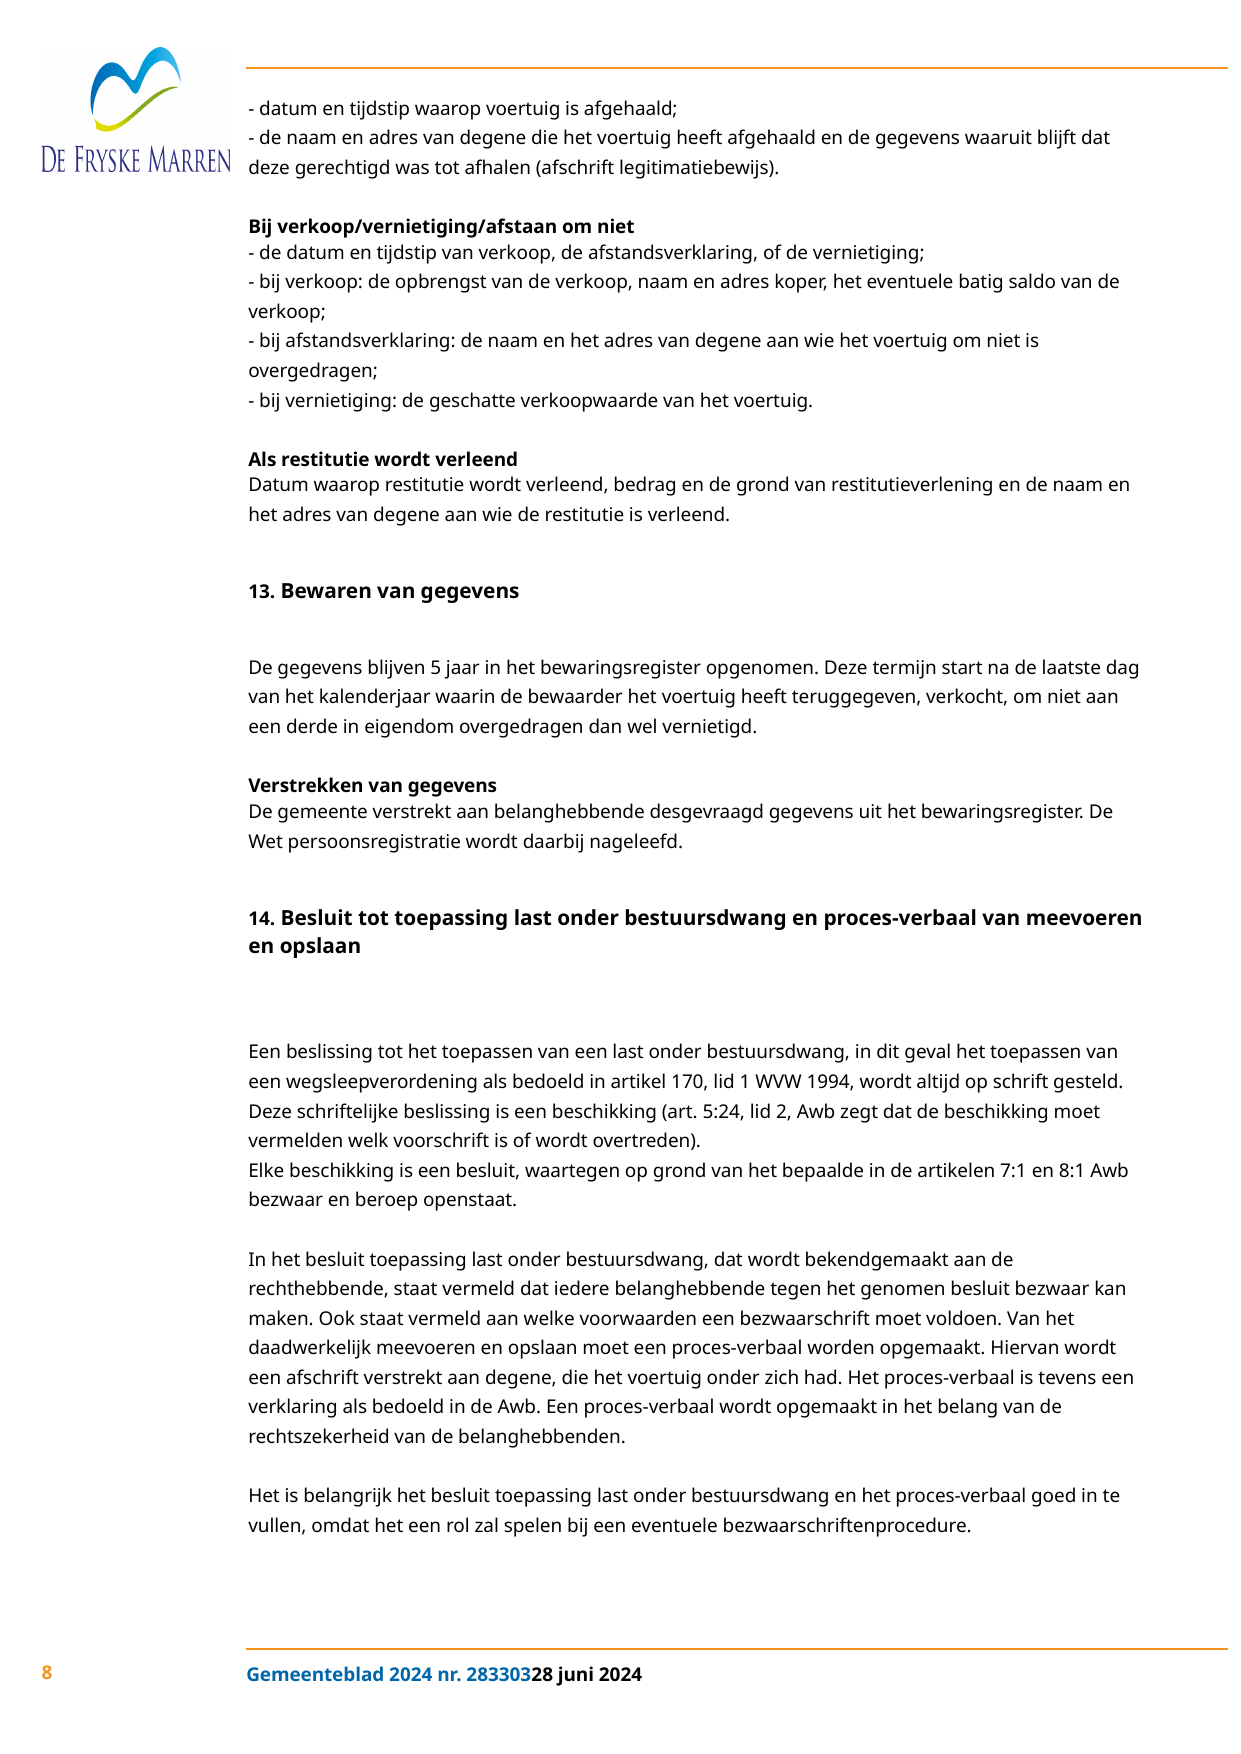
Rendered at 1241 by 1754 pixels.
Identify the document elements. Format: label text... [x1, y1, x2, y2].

text De gegevens blijven 5 jaar in het bewaringsregister opgenomen. Deze termijn start na de laatste dag van het kalenderjaar waarin de bewaarder het voertuig heeft teruggegeven, verkocht, om niet aan een derde in eigendom overgedragen dan wel vernietigd. [248, 654, 1152, 739]
text Als restitutie wordt verleend [248, 446, 1152, 472]
text Elke beschikking is een besluit, waartegen op grond van het bepaalde in de artikelen 7:1 en 8:1 Awb bezwaar en beroep openstaat. [248, 1157, 1152, 1212]
text - bij afstandsverklaring: de naam en het adres van degene aan wie het voertuig om niet is overgedragen; [248, 328, 1152, 383]
text - datum en tijdstip waarop voertuig is afgehaald; [248, 95, 1152, 121]
text De gemeente verstrekt aan belanghebbende desgevraagd gegevens uit het bewaringsregister. De Wet persoonsregistratie wordt daarbij nageleefd. [248, 798, 1152, 853]
text Een beslissing tot het toepassen van een last onder bestuursdwang, in dit geval het toepassen van een wegsleepverordening als bedoeld in artikel 170, lid 1 WVW 1994, wordt altijd op schrift gesteld. Deze schriftelijke beslissing is een beschikking (art. 5:24, lid 2, Awb zegt dat de beschikking moet vermelden welk voorschrift is of wordt overtreden). [248, 1039, 1152, 1153]
text - bij verkoop: de opbrengst van de verkoop, naam en adres koper, het eventuele batig saldo van de verkoop; [248, 268, 1152, 324]
text 14. Besluit tot toepassing last onder bestuursdwang en proces-verbaal van meevoeren en opslaan [248, 903, 1152, 960]
text Datum waarop restitutie wordt verleend, bedrag en de grond van restitutieverlening en de naam en het adres van degene aan wie de restitutie is verleend. [248, 472, 1152, 527]
text In het besluit toepassing last onder bestuursdwang, dat wordt bekendgemaakt aan de rechthebbende, staat vermeld dat iedere belanghebbende tegen het genomen besluit bezwaar kan maken. Ook staat vermeld aan welke voorwaarden een bezwaarschrift moet voldoen. Van het daadwerkelijk meevoeren en opslaan moet een proces-verbaal worden opgemaakt. Hiervan wordt een afschrift verstrekt aan degene, die het voertuig onder zich had. Het proces-verbaal is tevens een verklaring als bedoeld in de Awb. Een proces-verbaal wordt opgemaakt in het belang van de rechtszekerheid van de belanghebbenden. [248, 1246, 1152, 1449]
text Verstrekken van gegevens [248, 772, 1152, 798]
text Het is belangrijk het besluit toepassing last onder bestuursdwang en het proces-verbaal goed in te vullen, omdat het een rol zal spelen bij een eventuele bezwaarschriftenprocedure. [248, 1482, 1152, 1538]
text - de naam en adres van degene die het voertuig heeft afgehaald en de gegevens waaruit blijft dat deze gerechtigd was tot afhalen (afschrift legitimatiebewijs). [248, 124, 1152, 180]
picture [41, 47, 231, 172]
text - de datum en tijdstip van verkoop, de afstandsverklaring, of de vernietiging; [248, 239, 1152, 264]
text - bij vernietiging: de geschatte verkoopwaarde van het voertuig. [248, 387, 1152, 412]
text Bij verkoop/vernietiging/afstaan om niet [248, 213, 1152, 239]
text 13. Bewaren van gegevens [248, 576, 1152, 605]
